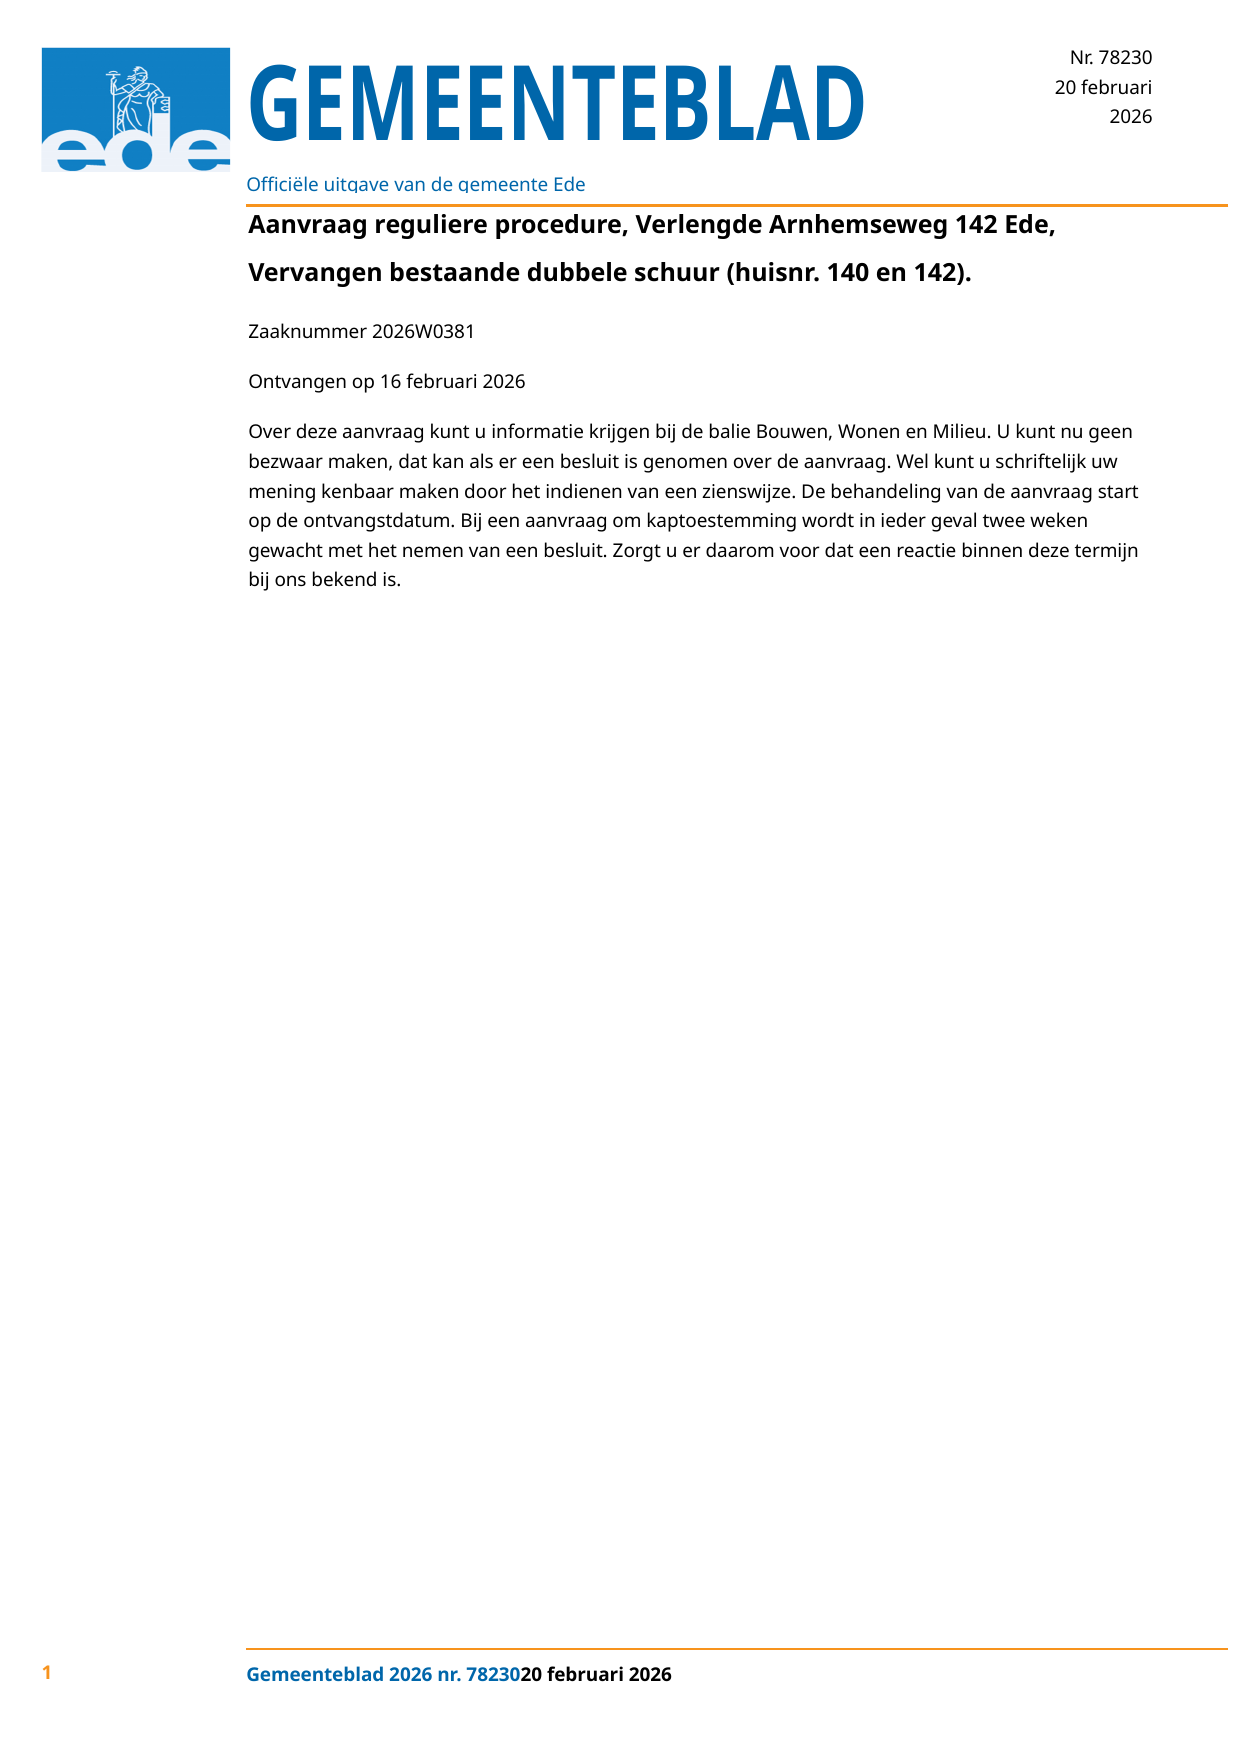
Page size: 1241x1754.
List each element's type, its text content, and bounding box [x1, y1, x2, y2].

text Zaaknummer 2026W0381 [248, 318, 1152, 344]
text Aanvraag reguliere procedure, Verlengde Arnhemseweg 142 Ede, Vervangen bestaande dubbele schuur (huisnr. 140 en 142). [248, 207, 1152, 288]
picture [41, 47, 231, 172]
text Ontvangen op 16 februari 2026 [248, 368, 1152, 394]
text Over deze aanvraag kunt u informatie krijgen bij de balie Bouwen, Wonen en Milieu. U kunt nu geen bezwaar maken, dat kan als er een besluit is genomen over de aanvraag. Wel kunt u schriftelijk uw mening kenbaar maken door het indienen van een zienswijze. De behandeling van de aanvraag start op de ontvangstdatum. Bij een aanvraag om kaptoestemming wordt in ieder geval twee weken gewacht met het nemen van een besluit. Zorgt u er daarom voor dat een reactie binnen deze termijn bij ons bekend is. [248, 419, 1152, 592]
